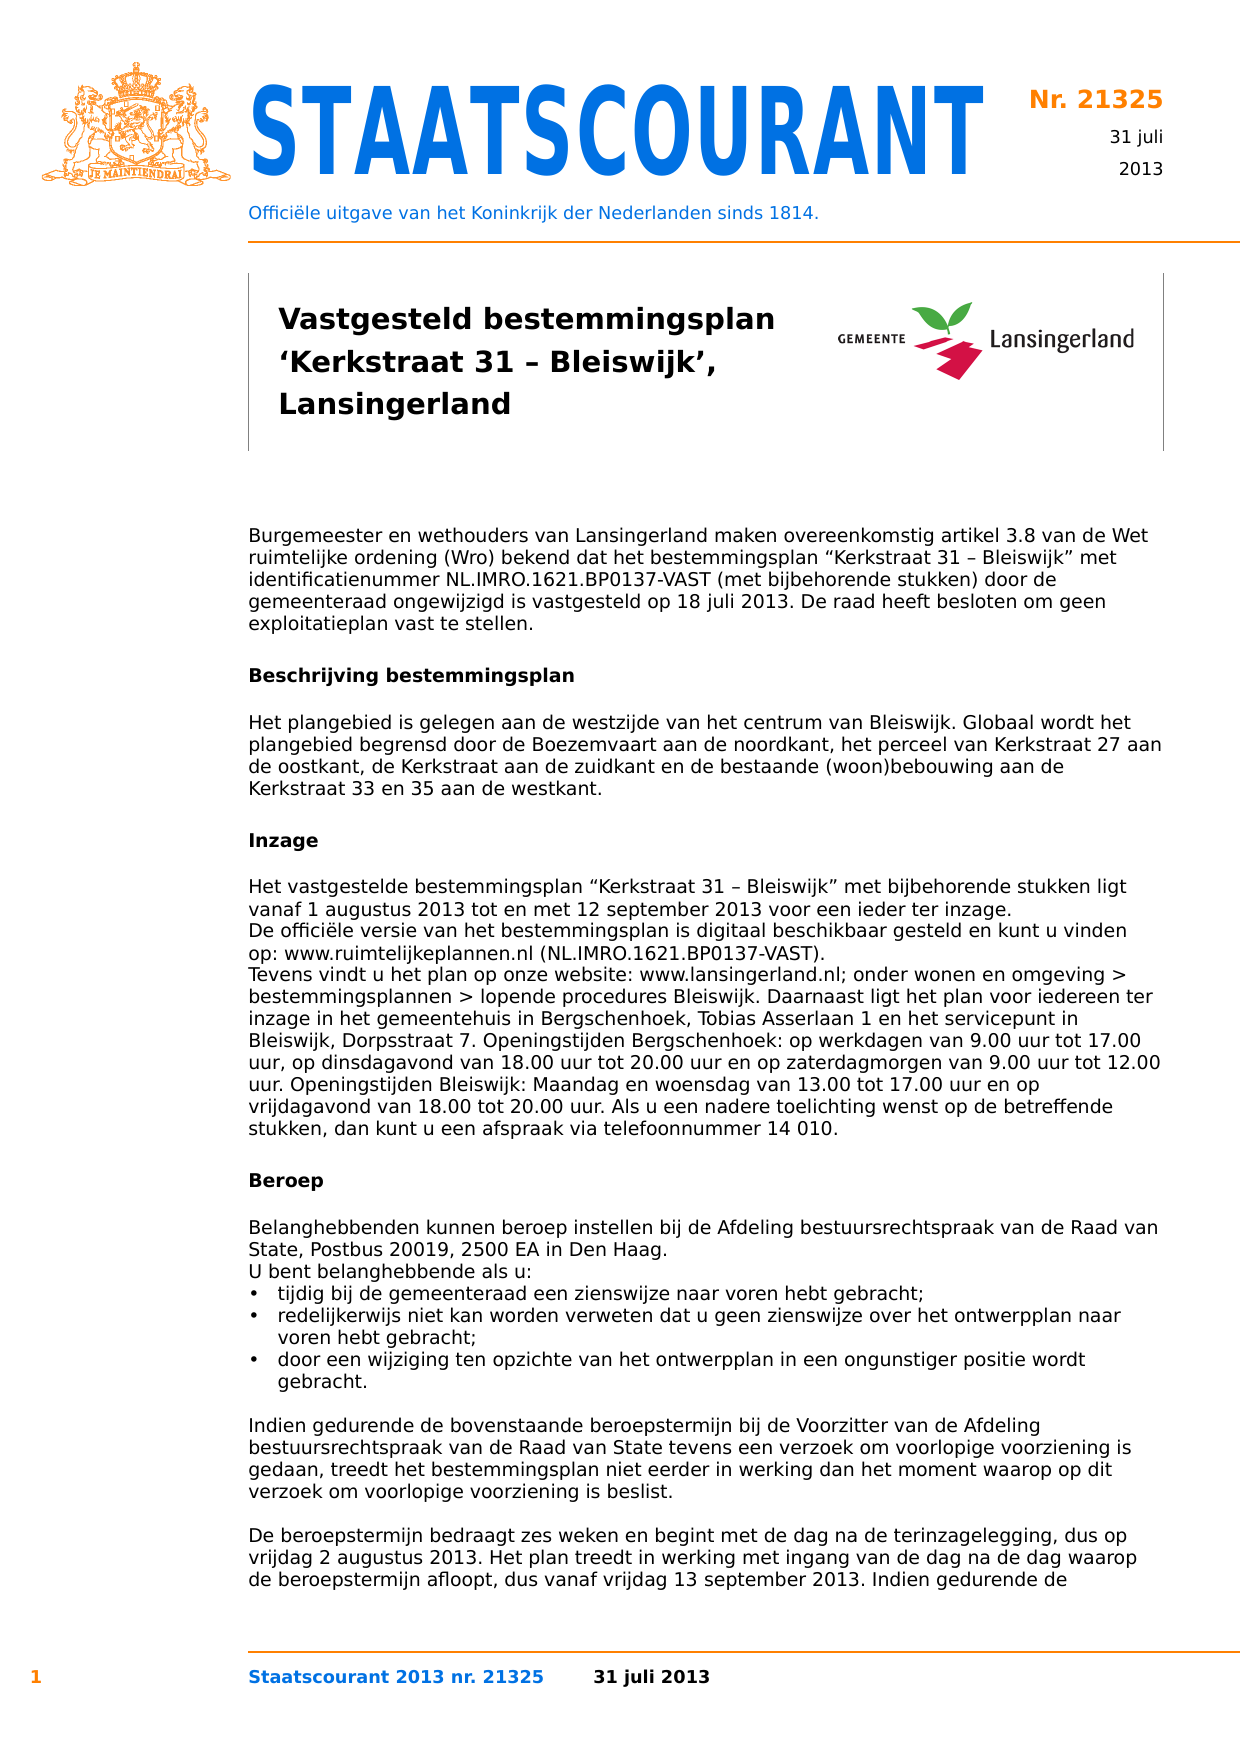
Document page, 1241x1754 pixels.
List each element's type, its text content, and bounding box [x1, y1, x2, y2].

text U bent belanghebbende als u: [248, 1261, 1163, 1283]
text • redelijkerwijs niet kan worden verweten dat u geen zienswijze over het ontwerpplan naar voren hebt gebracht; [248, 1305, 1163, 1349]
table_header Nr. 21325 [998, 62, 1240, 121]
subtitle Inzage [248, 829, 1163, 851]
text Het vastgestelde bestemmingsplan “Kerkstraat 31 – Bleiswijk” met bijbehorende stukken ligt vanaf 1 augustus 2013 tot en met 12 september 2013 voor een ieder ter inzage. [248, 876, 1163, 920]
picture [41, 62, 231, 186]
subtitle Beschrijving bestemmingsplan [248, 664, 1163, 687]
text De officiële versie van het bestemmingsplan is digitaal beschikbaar gesteld en kunt u vinden op: www.ruimtelijkeplannen.nl (NL.IMRO.1621.BP0137-VAST). [248, 920, 1163, 964]
table_cell 2013 [998, 153, 1240, 203]
text Indien gedurende de bovenstaande beroepstermijn bij de Voorzitter van de Afdeling bestuursrechtspraak van de Raad van State tevens een verzoek om voorlopige voorziening is gedaan, treedt het bestemmingsplan niet eerder in werking dan het moment waarop op dit verzoek om voorlopige voorziening is beslist. [248, 1415, 1163, 1503]
table_header [25, 62, 248, 241]
text • tijdig bij de gemeenteraad een zienswijze naar voren hebt gebracht; [248, 1283, 1163, 1305]
text Belanghebbenden kunnen beroep instellen bij de Afdeling bestuursrechtspraak van de Raad van State, Postbus 20019, 2500 EA in Den Haag. [248, 1217, 1163, 1261]
text Burgemeester en wethouders van Lansingerland maken overeenkomstig artikel 3.8 van de Wet ruimtelijke ordening (Wro) bekend dat het bestemmingsplan “Kerkstraat 31 – Bleiswijk” met identificatienummer NL.IMRO.1621.BP0137-VAST (met bijbehorende stukken) door de gemeenteraad ongewijzigd is vastgesteld op 18 juli 2013. De raad heeft besloten om geen exploitatieplan vast te stellen. [248, 525, 1163, 634]
text Tevens vindt u het plan op onze website: www.lansingerland.nl; onder wonen en omgeving > bestemmingsplannen > lopende procedures Bleiswijk. Daarnaast ligt het plan voor iedereen ter inzage in het gemeentehuis in Bergschenhoek, Tobias Asserlaan 1 en het servicepunt in Bleiswijk, Dorpsstraat 7. Openingstijden Bergschenhoek: op werkdagen van 9.00 uur tot 17.00 uur, op dinsdagavond van 18.00 uur tot 20.00 uur en op zaterdagmorgen van 9.00 uur tot 12.00 uur. Openingstijden Bleiswijk: Maandag en woensdag van 13.00 tot 17.00 uur en op vrijdagavond van 18.00 tot 20.00 uur. Als u een nadere toelichting wenst op de betreffende stukken, dan kunt u een afspraak via telefoonnummer 14 010. [248, 964, 1163, 1140]
picture [838, 302, 1134, 380]
table_cell 31 juli [998, 121, 1240, 153]
table_header STAATSCOURANT [248, 62, 998, 203]
text • door een wijziging ten opzichte van het ontwerpplan in een ongunstiger positie wordt gebracht. [248, 1349, 1163, 1393]
subtitle Beroep [248, 1170, 1163, 1192]
subtitle Vastgesteld bestemmingsplan ‘Kerkstraat 31 – Bleiswijk’, Lansingerland [249, 273, 1163, 451]
text Het plangebied is gelegen aan de westzijde van het centrum van Bleiswijk. Globaal wordt het plangebied begrensd door de Boezemvaart aan de noordkant, het perceel van Kerkstraat 27 aan de oostkant, de Kerkstraat aan de zuidkant en de bestaande (woon)bebouwing aan de Kerkstraat 33 en 35 aan de westkant. [248, 712, 1163, 799]
text De beroepstermijn bedraagt zes weken en begint met de dag na de terinzagelegging, dus op vrijdag 2 augustus 2013. Het plan treedt in werking met ingang van de dag na de dag waarop de beroepstermijn afloopt, dus vanaf vrijdag 13 september 2013. Indien gedurende de [248, 1525, 1163, 1591]
table_cell Officiële uitgave van het Koninkrijk der Nederlanden sinds 1814. [248, 203, 1240, 241]
